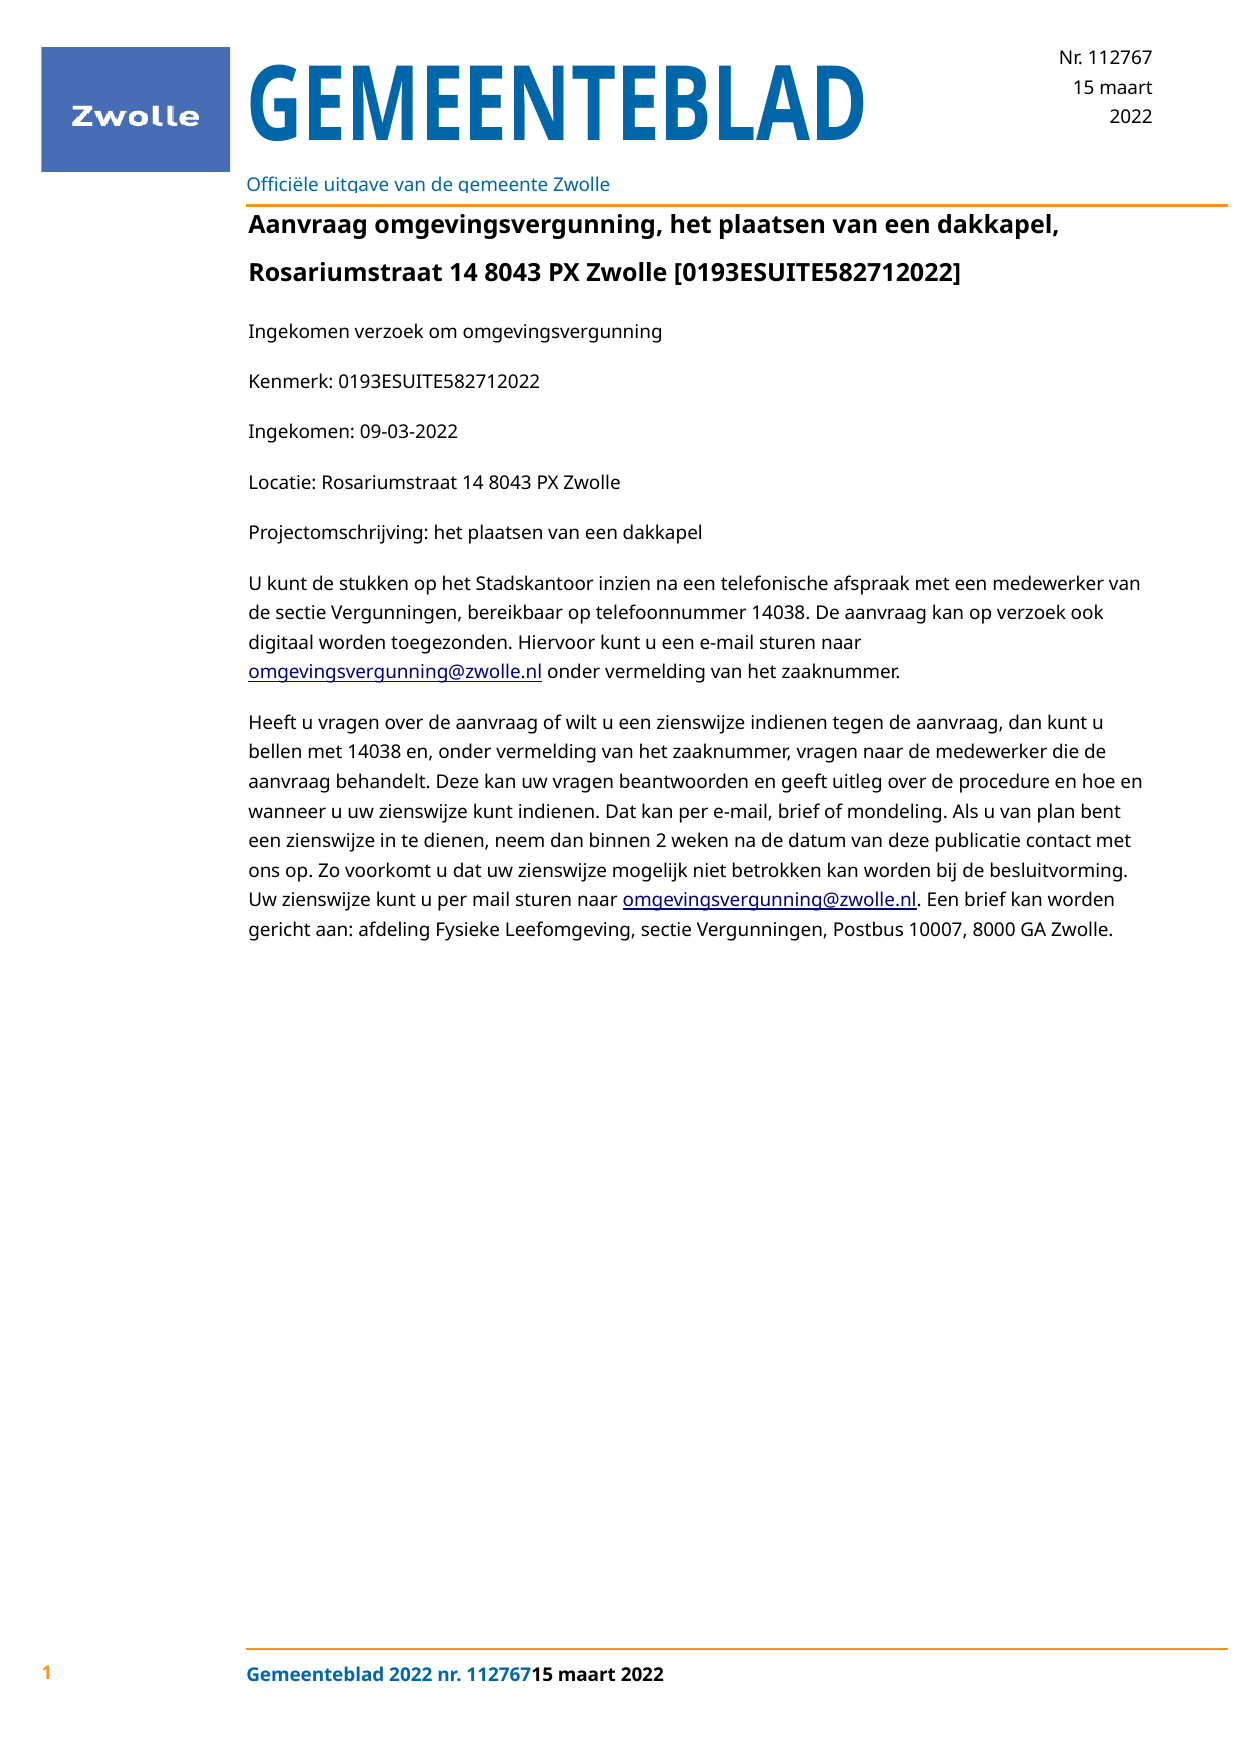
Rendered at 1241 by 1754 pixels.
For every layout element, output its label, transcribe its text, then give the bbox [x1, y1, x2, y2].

text U kunt de stukken op het Stadskantoor inzien na een telefonische afspraak met een medewerker van de sectie Vergunningen, bereikbaar op telefoonnummer 14038. De aanvraag kan op verzoek ook digitaal worden toegezonden. Hiervoor kunt u een e-mail sturen naar omgevingsvergunning@zwolle.nl onder vermelding van het zaaknummer. [248, 570, 1152, 684]
text Ingekomen: 09-03-2022 [248, 419, 1152, 444]
text Kenmerk: 0193ESUITE582712022 [248, 368, 1152, 394]
text Heeft u vragen over de aanvraag of wilt u een zienswijze indienen tegen de aanvraag, dan kunt u bellen met 14038 en, onder vermelding van het zaaknummer, vragen naar de medewerker die de aanvraag behandelt. Deze kan uw vragen beantwoorden en geeft uitleg over de procedure en hoe en wanneer u uw zienswijze kunt indienen. Dat kan per e-mail, brief of mondeling. Als u van plan bent een zienswijze in te dienen, neem dan binnen 2 weken na de datum van deze publicatie contact met ons op. Zo voorkomt u dat uw zienswijze mogelijk niet betrokken kan worden bij de besluitvorming. Uw zienswijze kunt u per mail sturen naar omgevingsvergunning@zwolle.nl. Een brief kan worden gericht aan: afdeling Fysieke Leefomgeving, sectie Vergunningen, Postbus 10007, 8000 GA Zwolle. [248, 709, 1152, 942]
text Projectomschrijving: het plaatsen van een dakkapel [248, 519, 1152, 545]
picture [41, 47, 231, 172]
text Locatie: Rosariumstraat 14 8043 PX Zwolle [248, 469, 1152, 495]
text Aanvraag omgevingsvergunning, het plaatsen van een dakkapel, Rosariumstraat 14 8043 PX Zwolle [0193ESUITE582712022] [248, 207, 1152, 288]
text Ingekomen verzoek om omgevingsvergunning [248, 318, 1152, 344]
